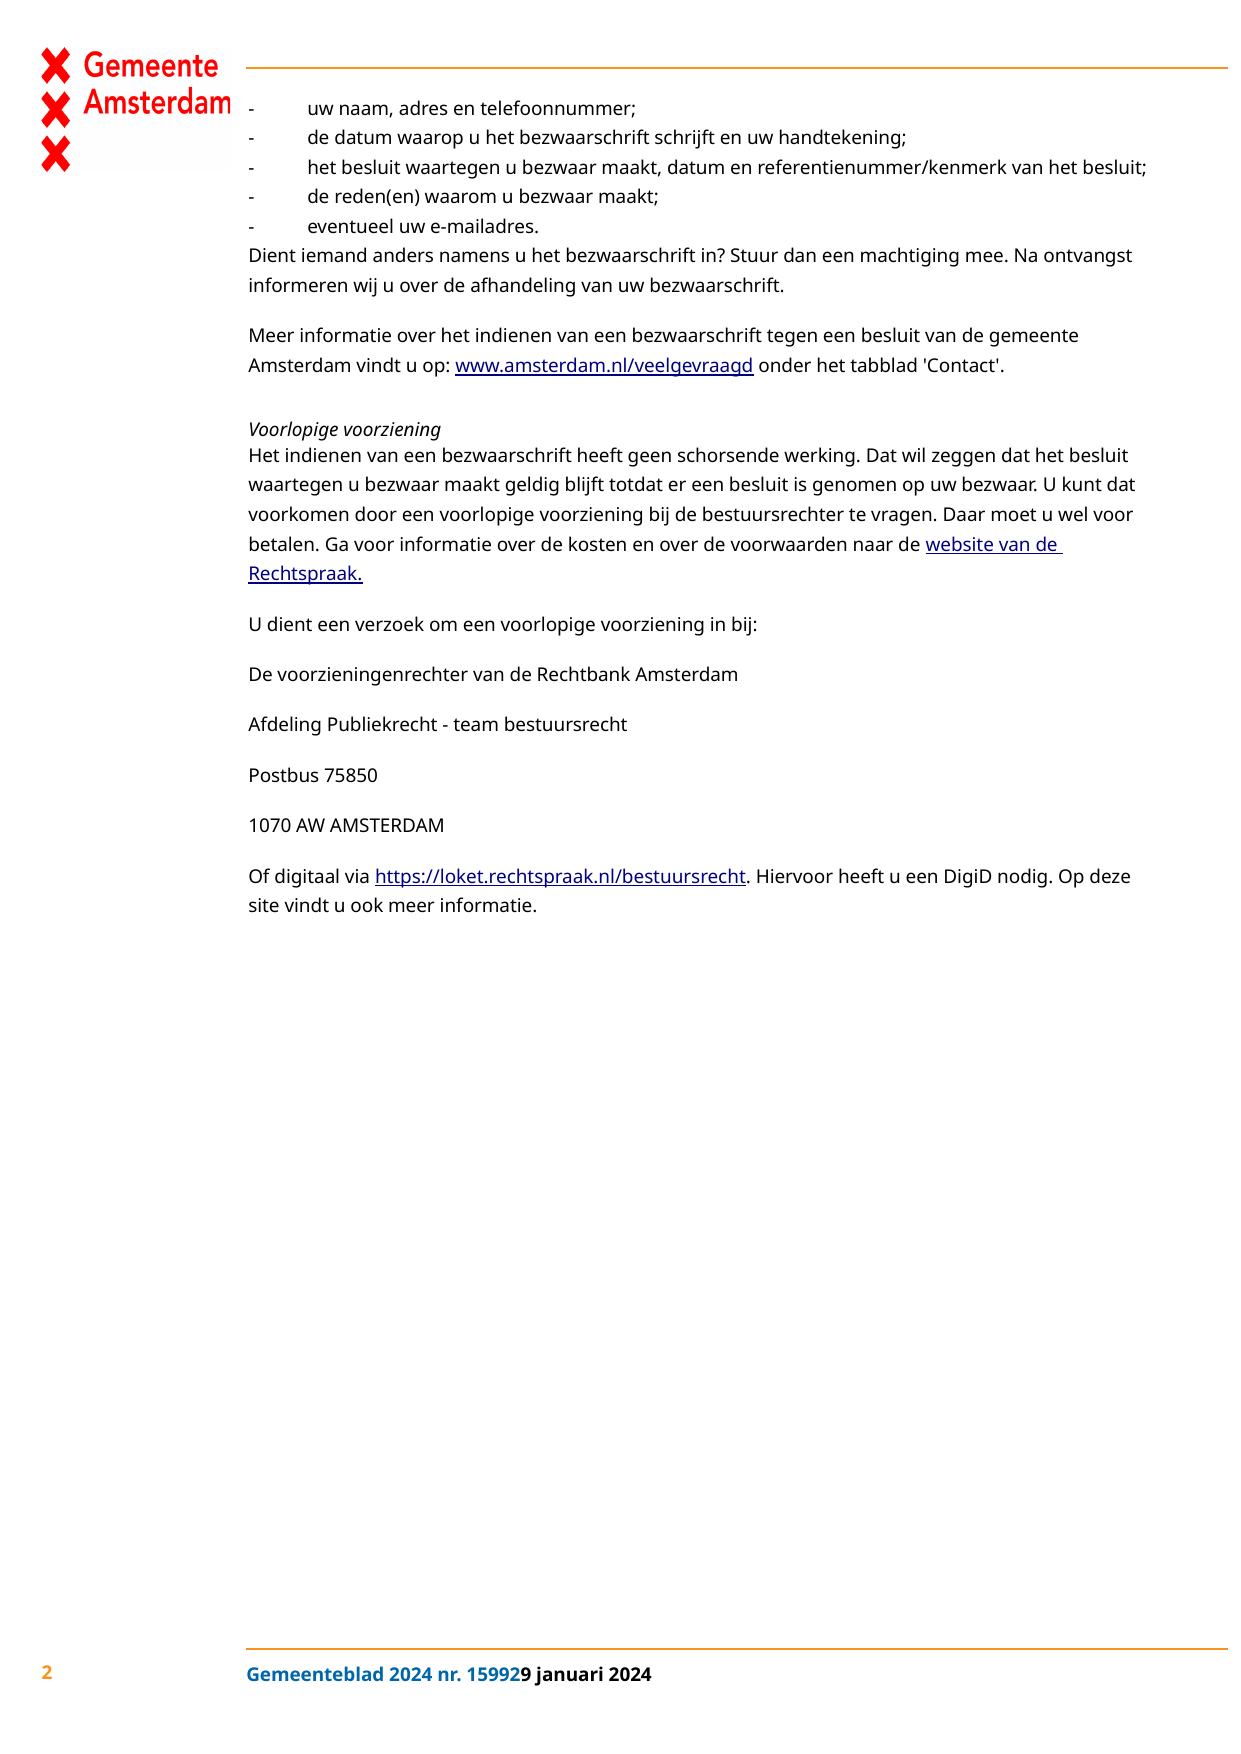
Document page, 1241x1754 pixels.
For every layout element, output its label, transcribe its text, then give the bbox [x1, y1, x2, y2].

picture [41, 47, 231, 172]
list het besluit waartegen u bezwaar maakt, datum en referentienummer/kenmerk van het besluit; [248, 154, 1152, 180]
text U dient een verzoek om een voorlopige voorziening in bij: [248, 611, 1152, 636]
list de datum waarop u het bezwaarschrift schrijft en uw handtekening; [248, 124, 1152, 150]
text Afdeling Publiekrecht - team bestuursrecht [248, 712, 1152, 737]
list uw naam, adres en telefoonnummer; [248, 95, 1152, 121]
text De voorzieningenrechter van de Rechtbank Amsterdam [248, 661, 1152, 687]
text Dient iemand anders namens u het bezwaarschrift in? Stuur dan een machtiging mee. Na ontvangst informeren wij u over de afhandeling van uw bezwaarschrift. [248, 243, 1152, 298]
text Of digitaal via https://loket.rechtspraak.nl/bestuursrecht. Hiervoor heeft u een DigiD nodig. Op deze site vindt u ook meer informatie. [248, 863, 1152, 918]
list eventueel uw e-mailadres. [248, 213, 1152, 239]
text Het indienen van een bezwaarschrift heeft geen schorsende werking. Dat wil zeggen dat het besluit waartegen u bezwaar maakt geldig blijft totdat er een besluit is genomen op uw bezwaar. U kunt dat voorkomen door een voorlopige voorziening bij de bestuursrechter te vragen. Daar moet u wel voor betalen. Ga voor informatie over de kosten en over de voorwaarden naar de website van de Rechtspraak. [248, 442, 1152, 586]
text Meer informatie over het indienen van een bezwaarschrift tegen een besluit van de gemeente Amsterdam vindt u op: www.amsterdam.nl/veelgevraagd onder het tabblad 'Contact'. [248, 323, 1152, 378]
text Voorlopige voorziening [248, 416, 1152, 442]
text 1070 AW AMSTERDAM [248, 812, 1152, 838]
list de reden(en) waarom u bezwaar maakt; [248, 183, 1152, 209]
text Postbus 75850 [248, 762, 1152, 788]
